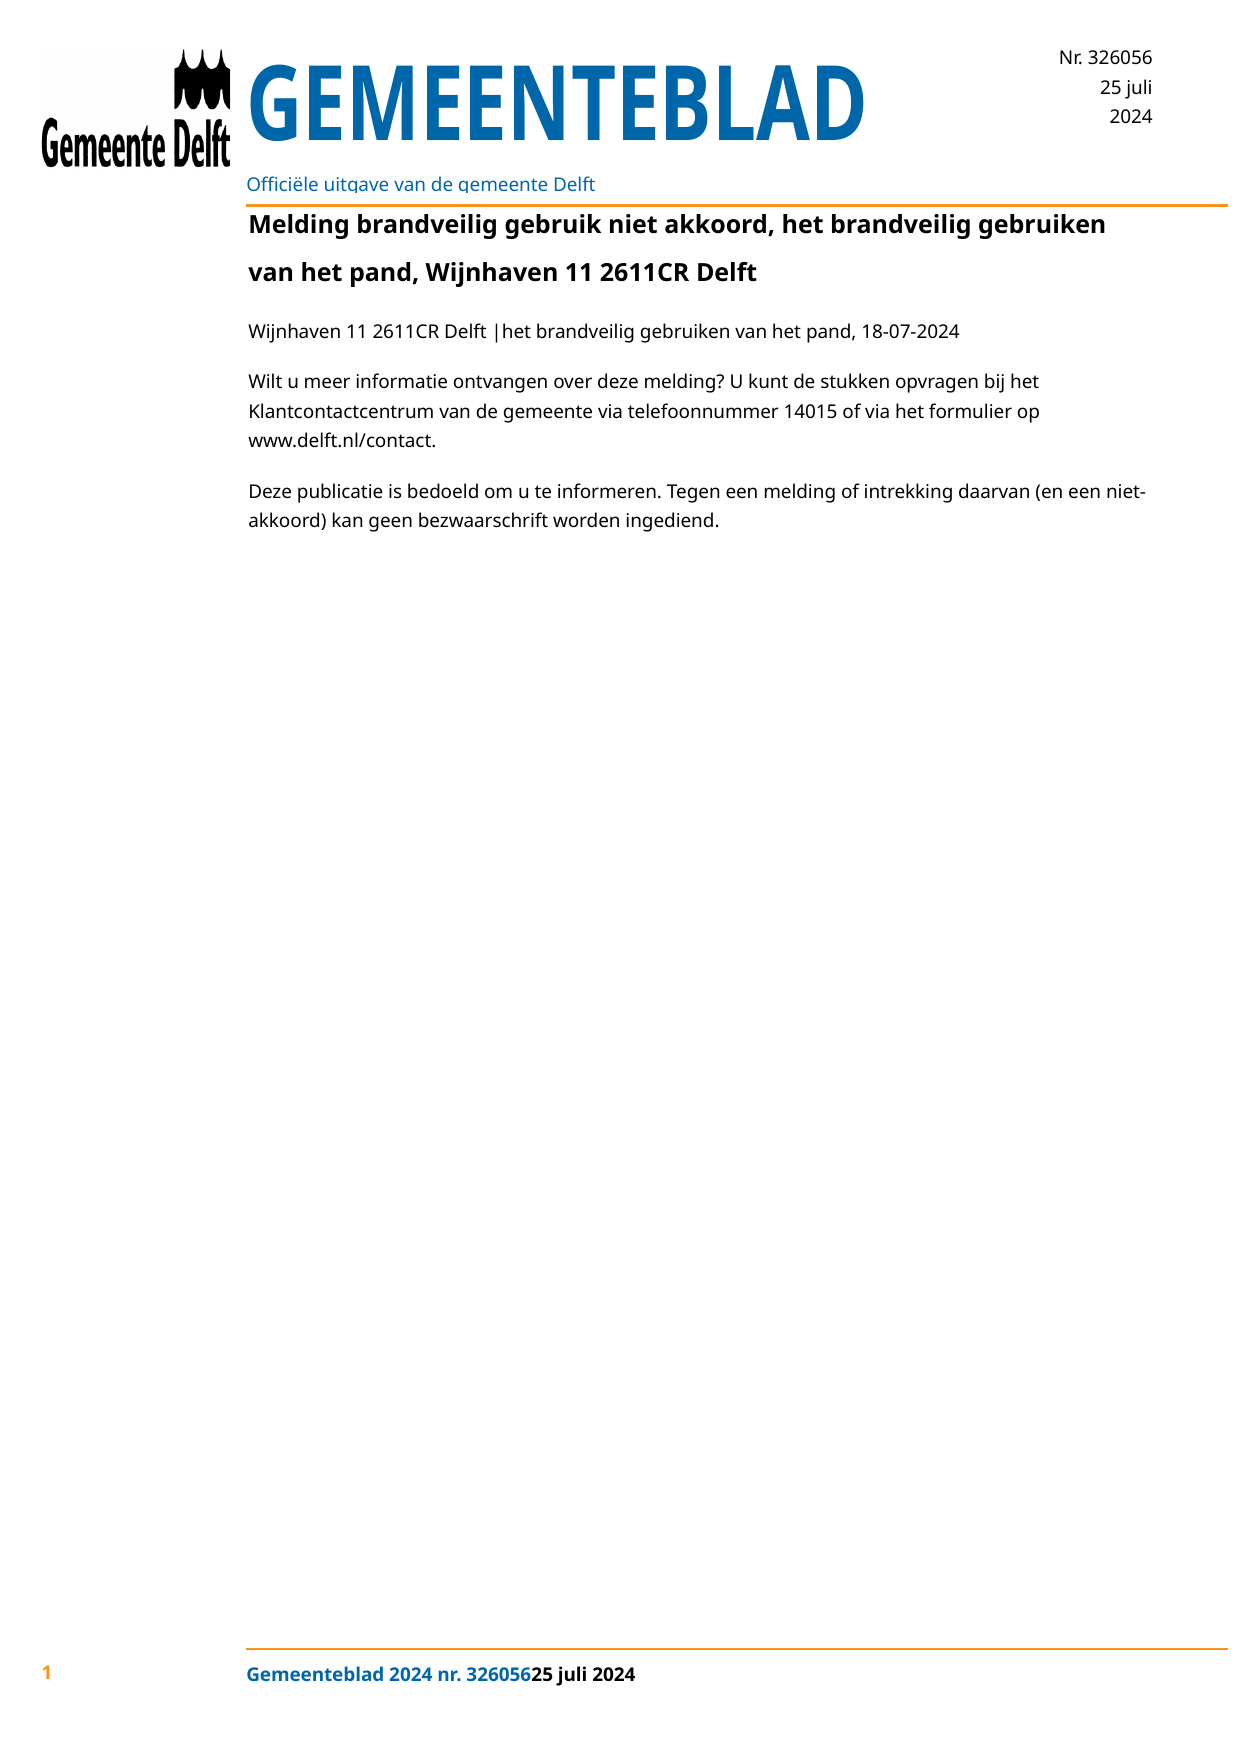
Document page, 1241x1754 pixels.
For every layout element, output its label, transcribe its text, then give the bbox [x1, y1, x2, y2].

text Wijnhaven 11 2611CR Delft |het brandveilig gebruiken van het pand, 18-07-2024 [248, 318, 1152, 344]
text Wilt u meer informatie ontvangen over deze melding? U kunt de stukken opvragen bij het Klantcontactcentrum van de gemeente via telefoonnummer 14015 of via het formulier op www.delft.nl/contact. [248, 368, 1152, 453]
picture [41, 47, 231, 172]
text Melding brandveilig gebruik niet akkoord, het brandveilig gebruiken van het pand, Wijnhaven 11 2611CR Delft [248, 207, 1152, 288]
text Deze publicatie is bedoeld om u te informeren. Tegen een melding of intrekking daarvan (en een niet-akkoord) kan geen bezwaarschrift worden ingediend. [248, 478, 1152, 533]
